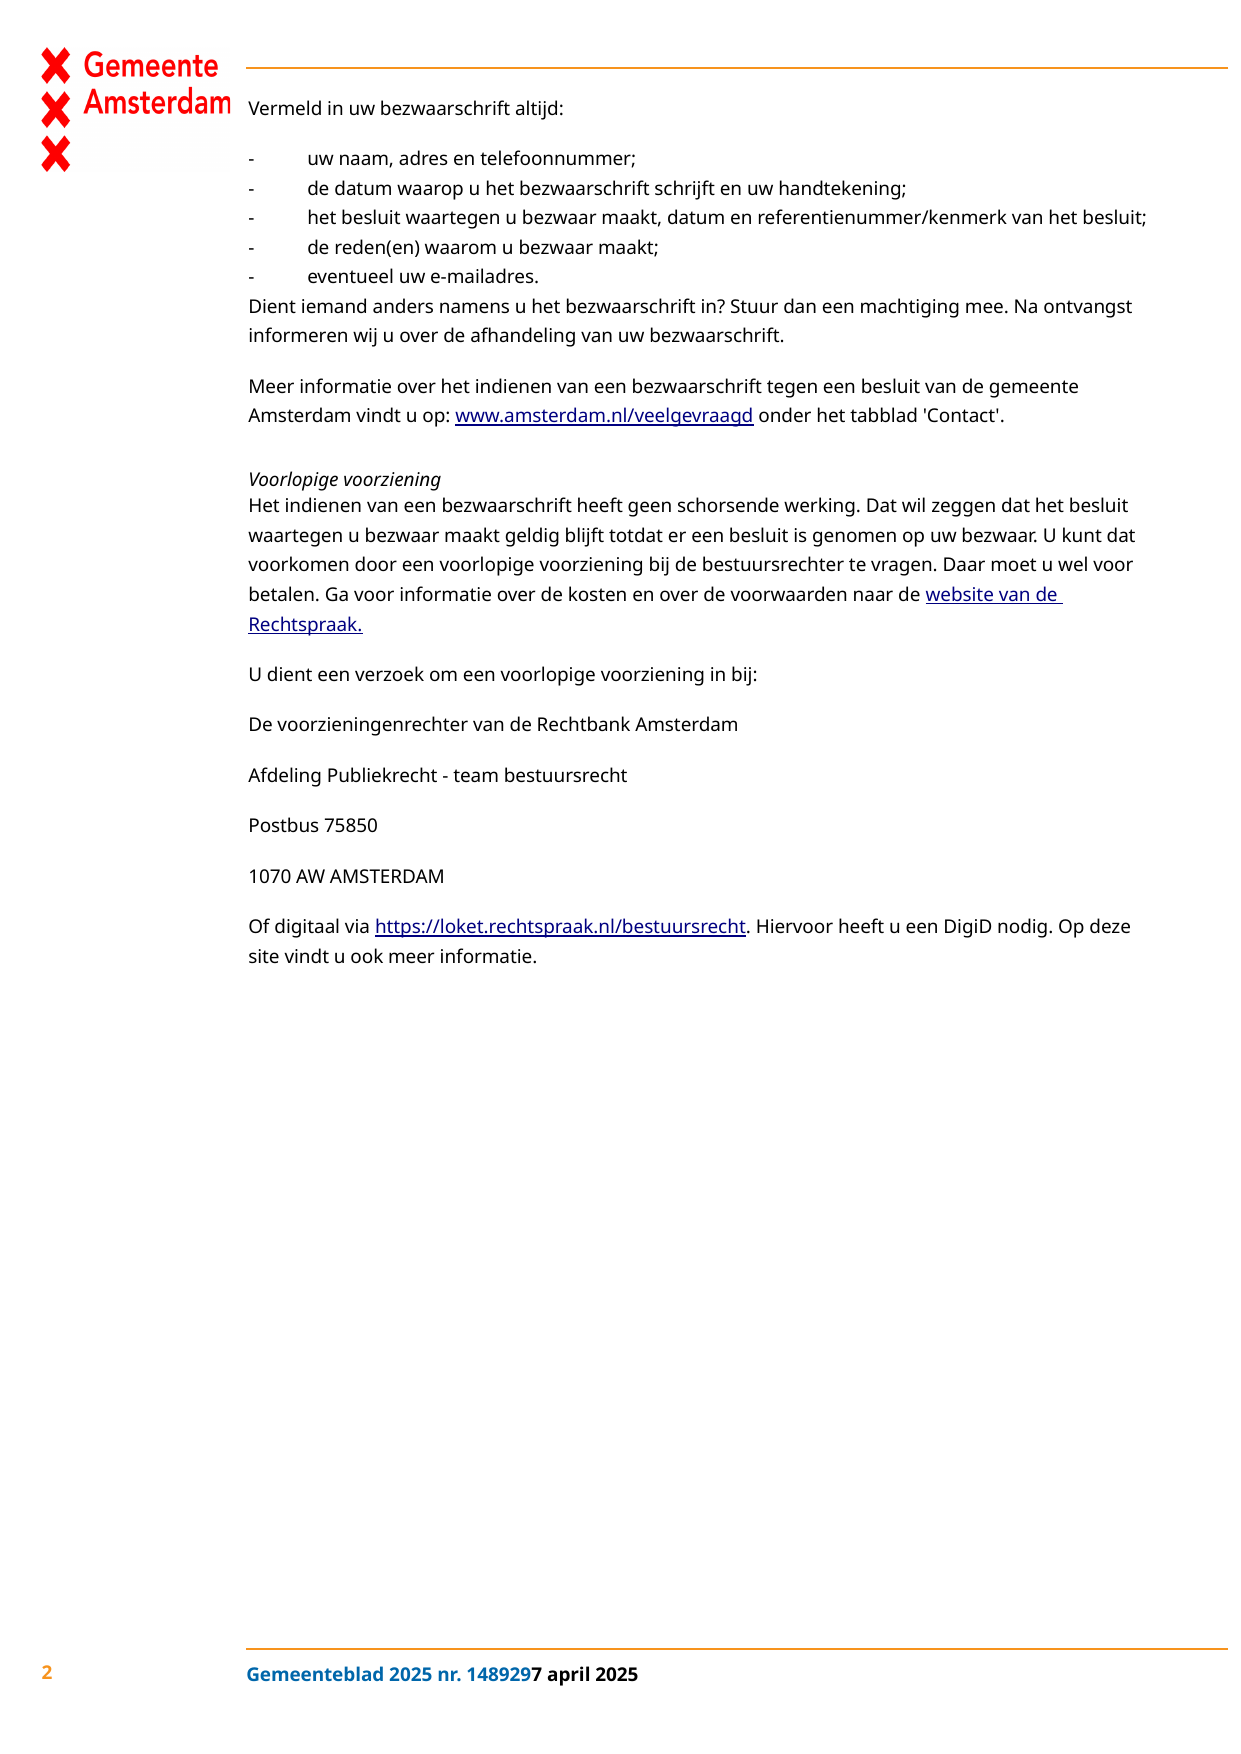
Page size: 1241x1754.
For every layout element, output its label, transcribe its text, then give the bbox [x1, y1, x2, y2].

text Afdeling Publiekrecht - team bestuursrecht [248, 762, 1152, 788]
text Dient iemand anders namens u het bezwaarschrift in? Stuur dan een machtiging mee. Na ontvangst informeren wij u over de afhandeling van uw bezwaarschrift. [248, 293, 1152, 348]
list eventueel uw e-mailadres. [248, 263, 1152, 289]
text U dient een verzoek om een voorlopige voorziening in bij: [248, 661, 1152, 687]
text Vermeld in uw bezwaarschrift altijd: [248, 95, 1152, 121]
list het besluit waartegen u bezwaar maakt, datum en referentienummer/kenmerk van het besluit; [248, 204, 1152, 230]
list uw naam, adres en telefoonnummer; [248, 145, 1152, 171]
text Het indienen van een bezwaarschrift heeft geen schorsende werking. Dat wil zeggen dat het besluit waartegen u bezwaar maakt geldig blijft totdat er een besluit is genomen op uw bezwaar. U kunt dat voorkomen door een voorlopige voorziening bij de bestuursrechter te vragen. Daar moet u wel voor betalen. Ga voor informatie over de kosten en over de voorwaarden naar de website van de Rechtspraak. [248, 492, 1152, 636]
text De voorzieningenrechter van de Rechtbank Amsterdam [248, 712, 1152, 737]
text Of digitaal via https://loket.rechtspraak.nl/bestuursrecht. Hiervoor heeft u een DigiD nodig. Op deze site vindt u ook meer informatie. [248, 913, 1152, 968]
text 1070 AW AMSTERDAM [248, 863, 1152, 888]
text Postbus 75850 [248, 812, 1152, 838]
list de reden(en) waarom u bezwaar maakt; [248, 234, 1152, 260]
list de datum waarop u het bezwaarschrift schrijft en uw handtekening; [248, 175, 1152, 201]
picture [41, 47, 231, 172]
text Voorlopige voorziening [248, 467, 1152, 492]
text Meer informatie over het indienen van een bezwaarschrift tegen een besluit van de gemeente Amsterdam vindt u op: www.amsterdam.nl/veelgevraagd onder het tabblad 'Contact'. [248, 373, 1152, 428]
